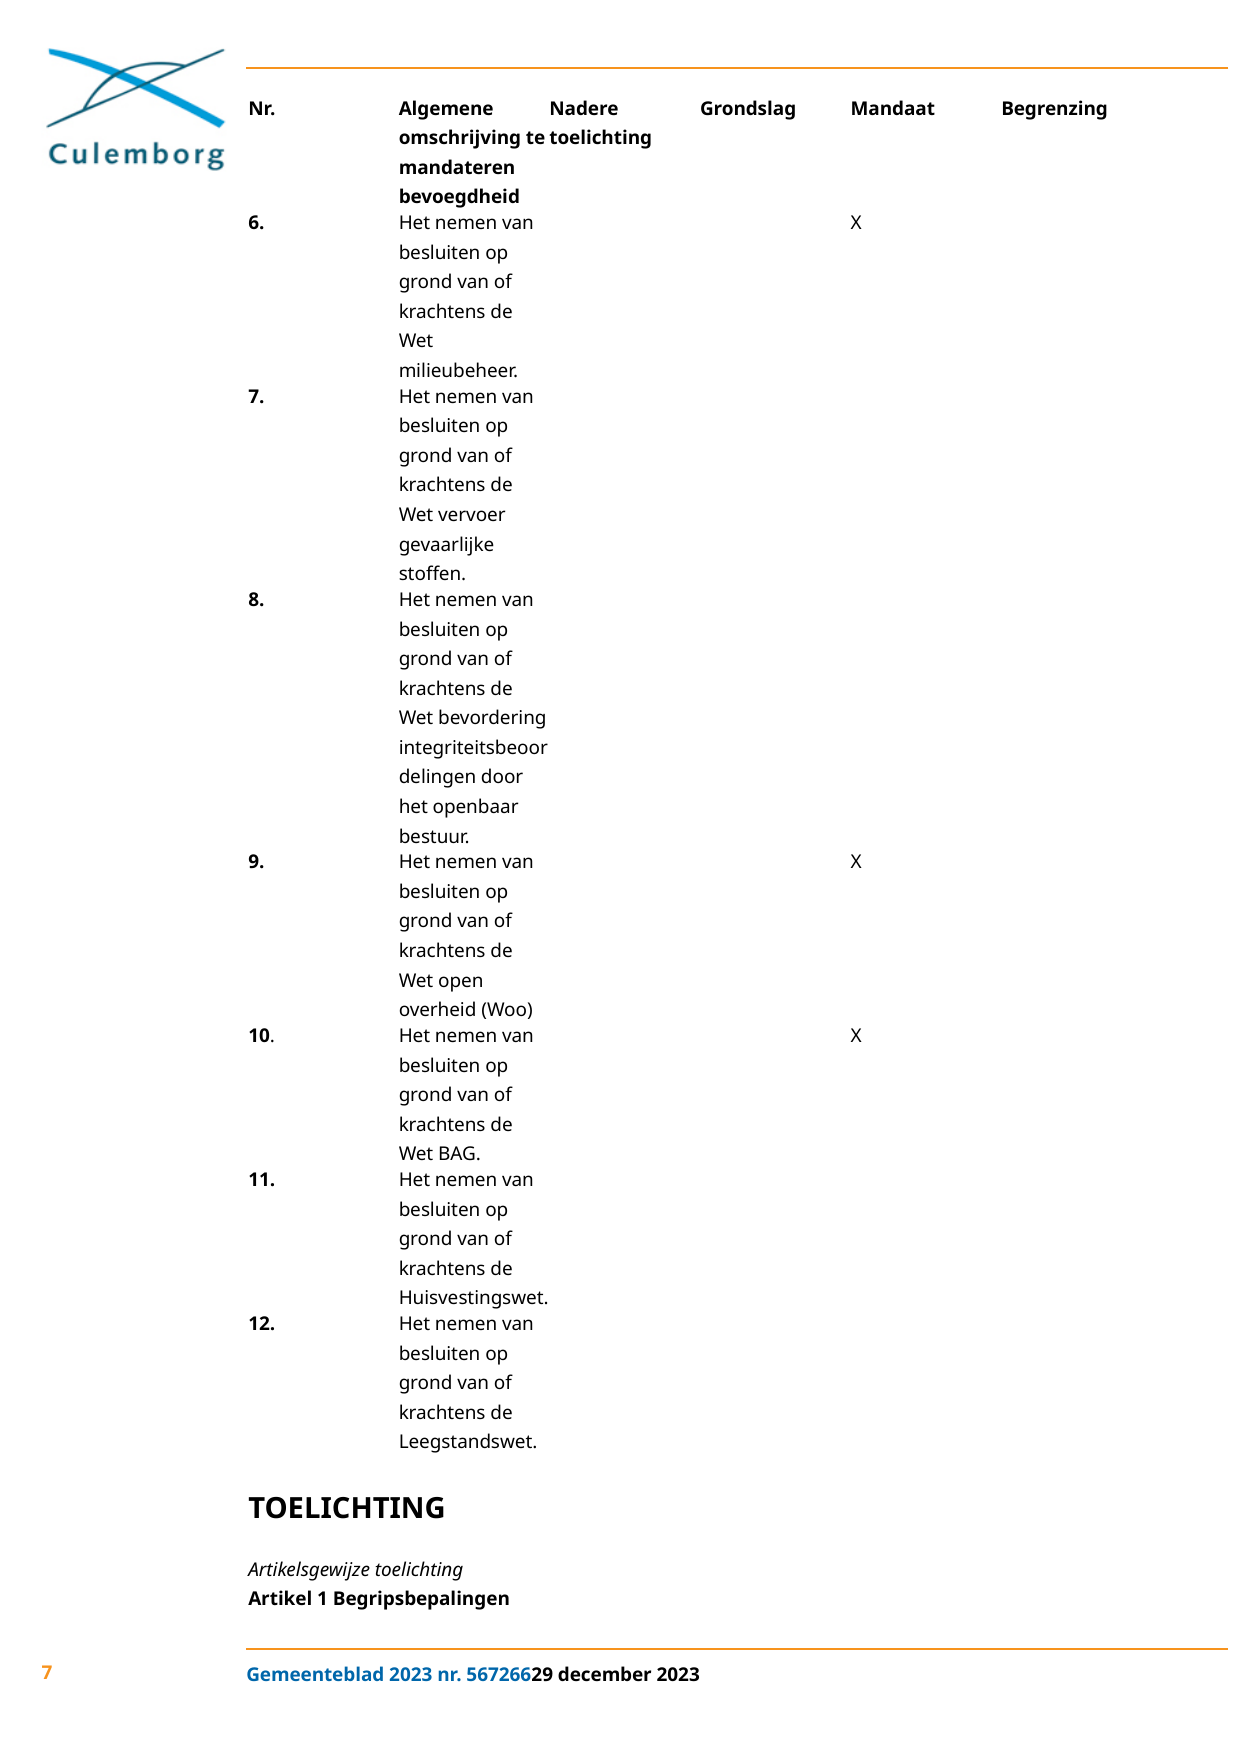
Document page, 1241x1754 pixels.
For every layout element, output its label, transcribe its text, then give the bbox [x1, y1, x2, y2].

table_cell [850, 1166, 1001, 1310]
table_cell Het nemen van besluiten op grond van of krachtens de Huisvestingswet. [399, 1166, 549, 1310]
table_cell [549, 1166, 700, 1310]
table_cell [850, 383, 1001, 586]
table_cell X [850, 1022, 1001, 1166]
table_header Nadere toelichting [549, 95, 700, 209]
table_cell [700, 209, 850, 383]
picture [41, 47, 231, 172]
table_cell X [850, 209, 1001, 383]
table_cell [700, 383, 850, 586]
table_cell [700, 586, 850, 848]
text TOELICHTING [248, 1487, 1152, 1527]
table_header Grondslag [700, 95, 850, 209]
table_cell Het nemen van besluiten op grond van of krachtens de Wet BAG. [399, 1022, 549, 1166]
table_cell Het nemen van besluiten op grond van of krachtens de Wet milieubeheer. [399, 209, 549, 383]
table_cell [1001, 209, 1152, 383]
table_cell Het nemen van besluiten op grond van of krachtens de Wet vervoer gevaarlijke stoffen. [399, 383, 549, 586]
table_cell Het nemen van besluiten op grond van of krachtens de Wet open overheid (Woo) [399, 849, 549, 1022]
table_cell [700, 1310, 850, 1454]
table_cell [1001, 383, 1152, 586]
table_cell [1001, 586, 1152, 848]
table_cell [700, 1022, 850, 1166]
table_cell 12. [248, 1310, 398, 1454]
table_cell [549, 209, 700, 383]
table_cell Het nemen van besluiten op grond van of krachtens de Wet bevordering integriteitsbeoordelingen door het openbaar bestuur. [399, 586, 549, 848]
table_cell [549, 383, 700, 586]
table_cell 8. [248, 586, 398, 848]
table_cell [700, 849, 850, 1022]
table_header Nr. [248, 95, 398, 209]
table_cell [700, 1166, 850, 1310]
table_cell [549, 849, 700, 1022]
table_cell 11. [248, 1166, 398, 1310]
table_cell [1001, 1166, 1152, 1310]
table_cell [549, 1310, 700, 1454]
table_cell [1001, 1022, 1152, 1166]
table_header Algemene omschrijving te mandateren bevoegdheid [399, 95, 549, 209]
table_cell 10. [248, 1022, 398, 1166]
table_cell X [850, 849, 1001, 1022]
table_cell 7. [248, 383, 398, 586]
table_cell 6. [248, 209, 398, 383]
table_cell 9. [248, 849, 398, 1022]
text Artikelsgewijze toelichting [248, 1556, 1152, 1582]
table_cell [1001, 1310, 1152, 1454]
table_cell [549, 1022, 700, 1166]
table_cell [850, 1310, 1001, 1454]
table_cell [1001, 849, 1152, 1022]
table_header Mandaat [850, 95, 1001, 209]
table_cell [549, 586, 700, 848]
table_cell Het nemen van besluiten op grond van of krachtens de Leegstandswet. [399, 1310, 549, 1454]
table_cell [850, 586, 1001, 848]
text Artikel 1 Begripsbepalingen [248, 1586, 1152, 1611]
table_header Begrenzing [1001, 95, 1152, 209]
